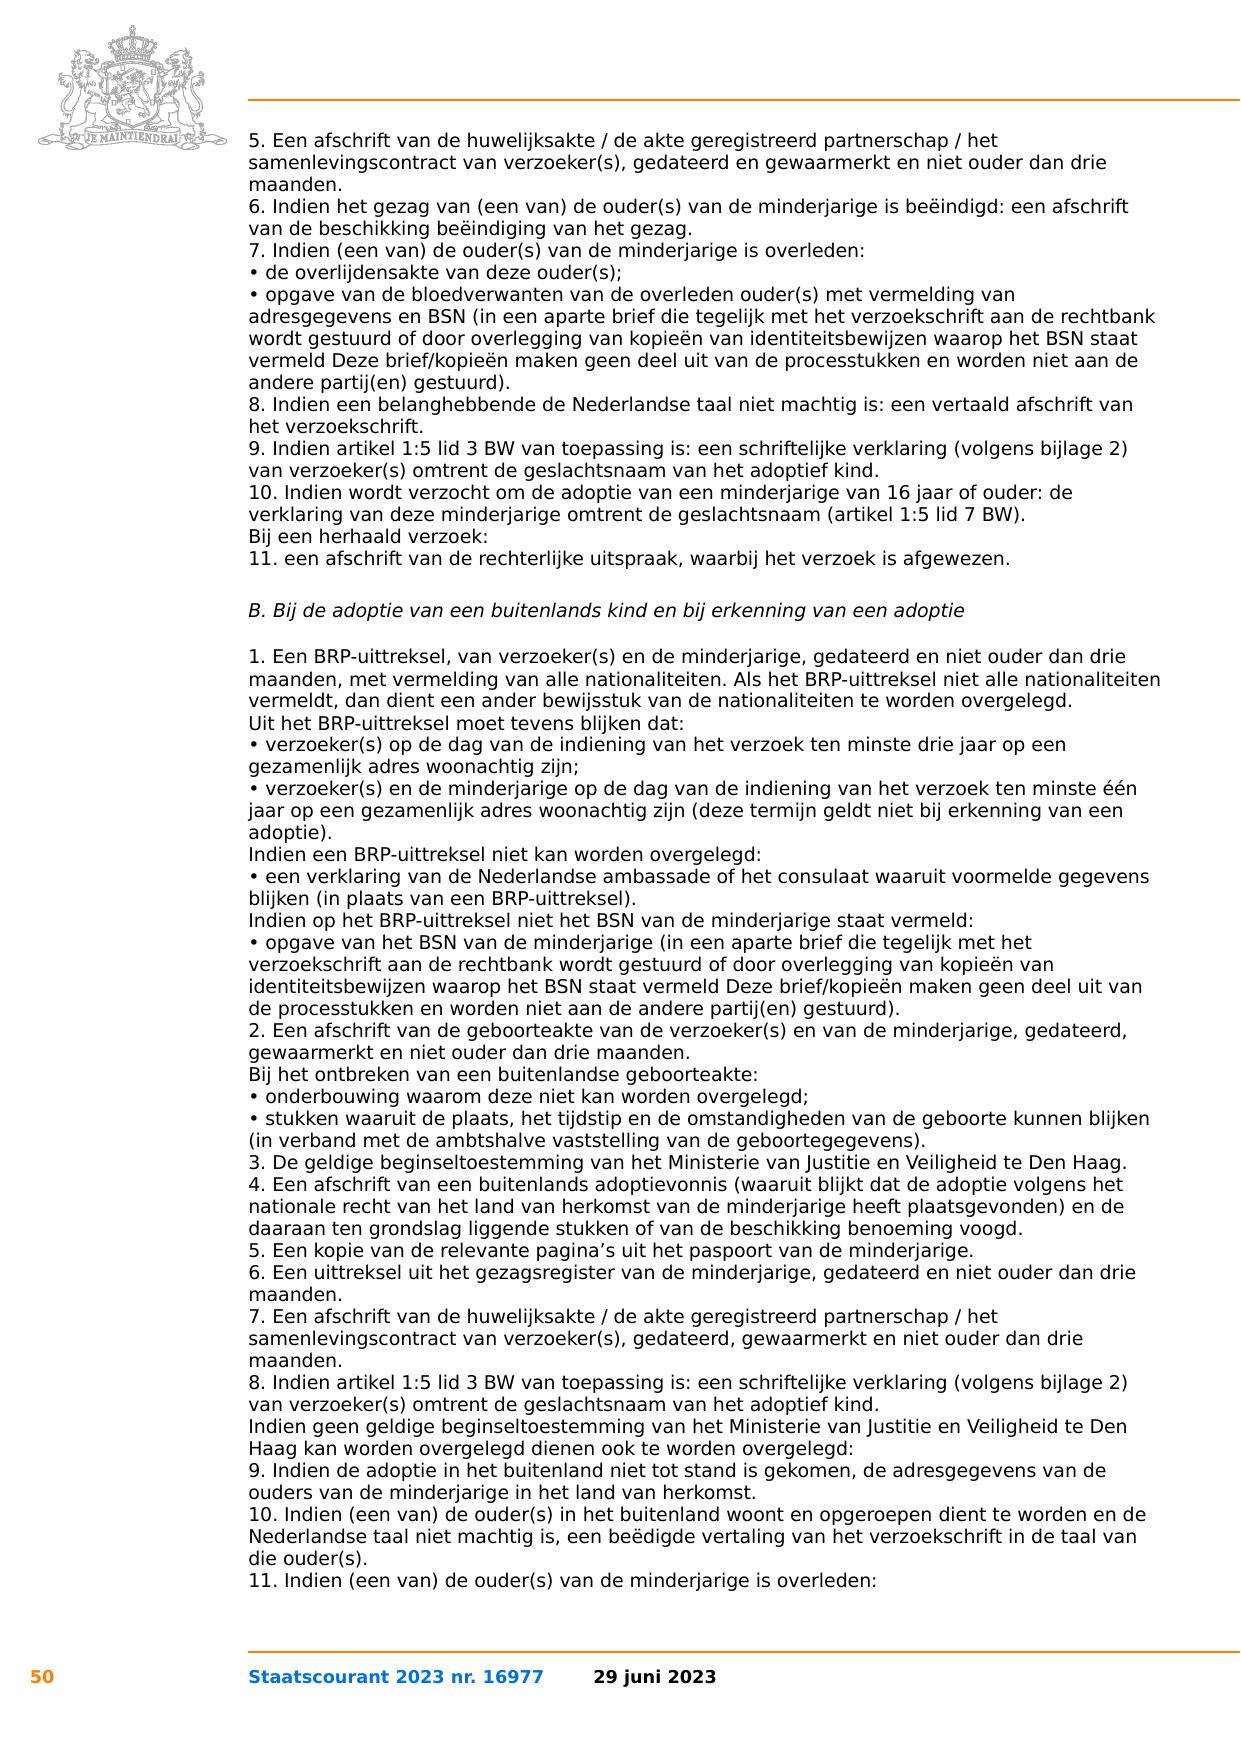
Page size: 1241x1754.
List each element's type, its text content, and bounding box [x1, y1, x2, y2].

text Bij een herhaald verzoek: [248, 526, 1163, 547]
text 5. Een afschrift van de huwelijksakte / de akte geregistreerd partnerschap / het samenlevingscontract van verzoeker(s), gedateerd en gewaarmerkt en niet ouder dan drie maanden. [248, 130, 1163, 196]
text Bij het ontbreken van een buitenlandse geboorteakte: [248, 1064, 1163, 1086]
text 7. Een afschrift van de huwelijksakte / de akte geregistreerd partnerschap / het samenlevingscontract van verzoeker(s), gedateerd, gewaarmerkt en niet ouder dan drie maanden. [248, 1306, 1163, 1372]
text • opgave van het BSN van de minderjarige (in een aparte brief die tegelijk met het verzoekschrift aan de rechtbank wordt gestuurd of door overlegging van kopieën van identiteitsbewijzen waarop het BSN staat vermeld Deze brief/kopieën maken geen deel uit van de processtukken en worden niet aan de andere partij(en) gestuurd). [248, 932, 1163, 1020]
text 6. Een uittreksel uit het gezagsregister van de minderjarige, gedateerd en niet ouder dan drie maanden. [248, 1262, 1163, 1306]
picture [38, 25, 227, 150]
text 6. Indien het gezag van (een van) de ouder(s) van de minderjarige is beëindigd: een afschrift van de beschikking beëindiging van het gezag. [248, 196, 1163, 240]
text 4. Een afschrift van een buitenlands adoptievonnis (waaruit blijkt dat de adoptie volgens het nationale recht van het land van herkomst van de minderjarige heeft plaatsgevonden) en de daaraan ten grondslag liggende stukken of van de beschikking benoeming voogd. [248, 1174, 1163, 1240]
text 2. Een afschrift van de geboorteakte van de verzoeker(s) en van de minderjarige, gedateerd, gewaarmerkt en niet ouder dan drie maanden. [248, 1020, 1163, 1064]
text 8. Indien artikel 1:5 lid 3 BW van toepassing is: een schriftelijke verklaring (volgens bijlage 2) van verzoeker(s) omtrent de geslachtsnaam van het adoptief kind. [248, 1372, 1163, 1416]
text • verzoeker(s) en de minderjarige op de dag van de indiening van het verzoek ten minste één jaar op een gezamenlijk adres woonachtig zijn (deze termijn geldt niet bij erkenning van een adoptie). [248, 778, 1163, 844]
text 11. een afschrift van de rechterlijke uitspraak, waarbij het verzoek is afgewezen. [248, 547, 1163, 569]
text 9. Indien artikel 1:5 lid 3 BW van toepassing is: een schriftelijke verklaring (volgens bijlage 2) van verzoeker(s) omtrent de geslachtsnaam van het adoptief kind. [248, 438, 1163, 482]
subtitle B. Bij de adoptie van een buitenlands kind en bij erkenning van een adoptie [248, 599, 1163, 621]
text 8. Indien een belanghebbende de Nederlandse taal niet machtig is: een vertaald afschrift van het verzoekschrift. [248, 394, 1163, 438]
text Indien geen geldige beginseltoestemming van het Ministerie van Justitie en Veiligheid te Den Haag kan worden overgelegd dienen ook te worden overgelegd: [248, 1416, 1163, 1460]
text 10. Indien wordt verzocht om de adoptie van een minderjarige van 16 jaar of ouder: de verklaring van deze minderjarige omtrent de geslachtsnaam (artikel 1:5 lid 7 BW). [248, 482, 1163, 526]
text • een verklaring van de Nederlandse ambassade of het consulaat waaruit voormelde gegevens blijken (in plaats van een BRP-uittreksel). [248, 866, 1163, 910]
text • de overlijdensakte van deze ouder(s); [248, 262, 1163, 284]
text 11. Indien (een van) de ouder(s) van de minderjarige is overleden: [248, 1569, 1163, 1592]
text 3. De geldige beginseltoestemming van het Ministerie van Justitie en Veiligheid te Den Haag. [248, 1152, 1163, 1174]
text 10. Indien (een van) de ouder(s) in het buitenland woont en opgeroepen dient te worden en de Nederlandse taal niet machtig is, een beëdigde vertaling van het verzoekschrift in de taal van die ouder(s). [248, 1504, 1163, 1569]
text 9. Indien de adoptie in het buitenland niet tot stand is gekomen, de adresgegevens van de ouders van de minderjarige in het land van herkomst. [248, 1460, 1163, 1504]
text Indien een BRP-uittreksel niet kan worden overgelegd: [248, 844, 1163, 866]
text Uit het BRP-uittreksel moet tevens blijken dat: [248, 712, 1163, 734]
text Indien op het BRP-uittreksel niet het BSN van de minderjarige staat vermeld: [248, 910, 1163, 932]
text • onderbouwing waarom deze niet kan worden overgelegd; [248, 1086, 1163, 1108]
text 5. Een kopie van de relevante pagina’s uit het paspoort van de minderjarige. [248, 1240, 1163, 1262]
text 7. Indien (een van) de ouder(s) van de minderjarige is overleden: [248, 240, 1163, 262]
text • opgave van de bloedverwanten van de overleden ouder(s) met vermelding van adresgegevens en BSN (in een aparte brief die tegelijk met het verzoekschrift aan de rechtbank wordt gestuurd of door overlegging van kopieën van identiteitsbewijzen waarop het BSN staat vermeld Deze brief/kopieën maken geen deel uit van de processtukken en worden niet aan de andere partij(en) gestuurd). [248, 284, 1163, 394]
text 1. Een BRP-uittreksel, van verzoeker(s) en de minderjarige, gedateerd en niet ouder dan drie maanden, met vermelding van alle nationaliteiten. Als het BRP-uittreksel niet alle nationaliteiten vermeldt, dan dient een ander bewijsstuk van de nationaliteiten te worden overgelegd. [248, 646, 1163, 712]
text • verzoeker(s) op de dag van de indiening van het verzoek ten minste drie jaar op een gezamenlijk adres woonachtig zijn; [248, 734, 1163, 778]
text • stukken waaruit de plaats, het tijdstip en de omstandigheden van de geboorte kunnen blijken (in verband met de ambtshalve vaststelling van de geboortegegevens). [248, 1108, 1163, 1152]
